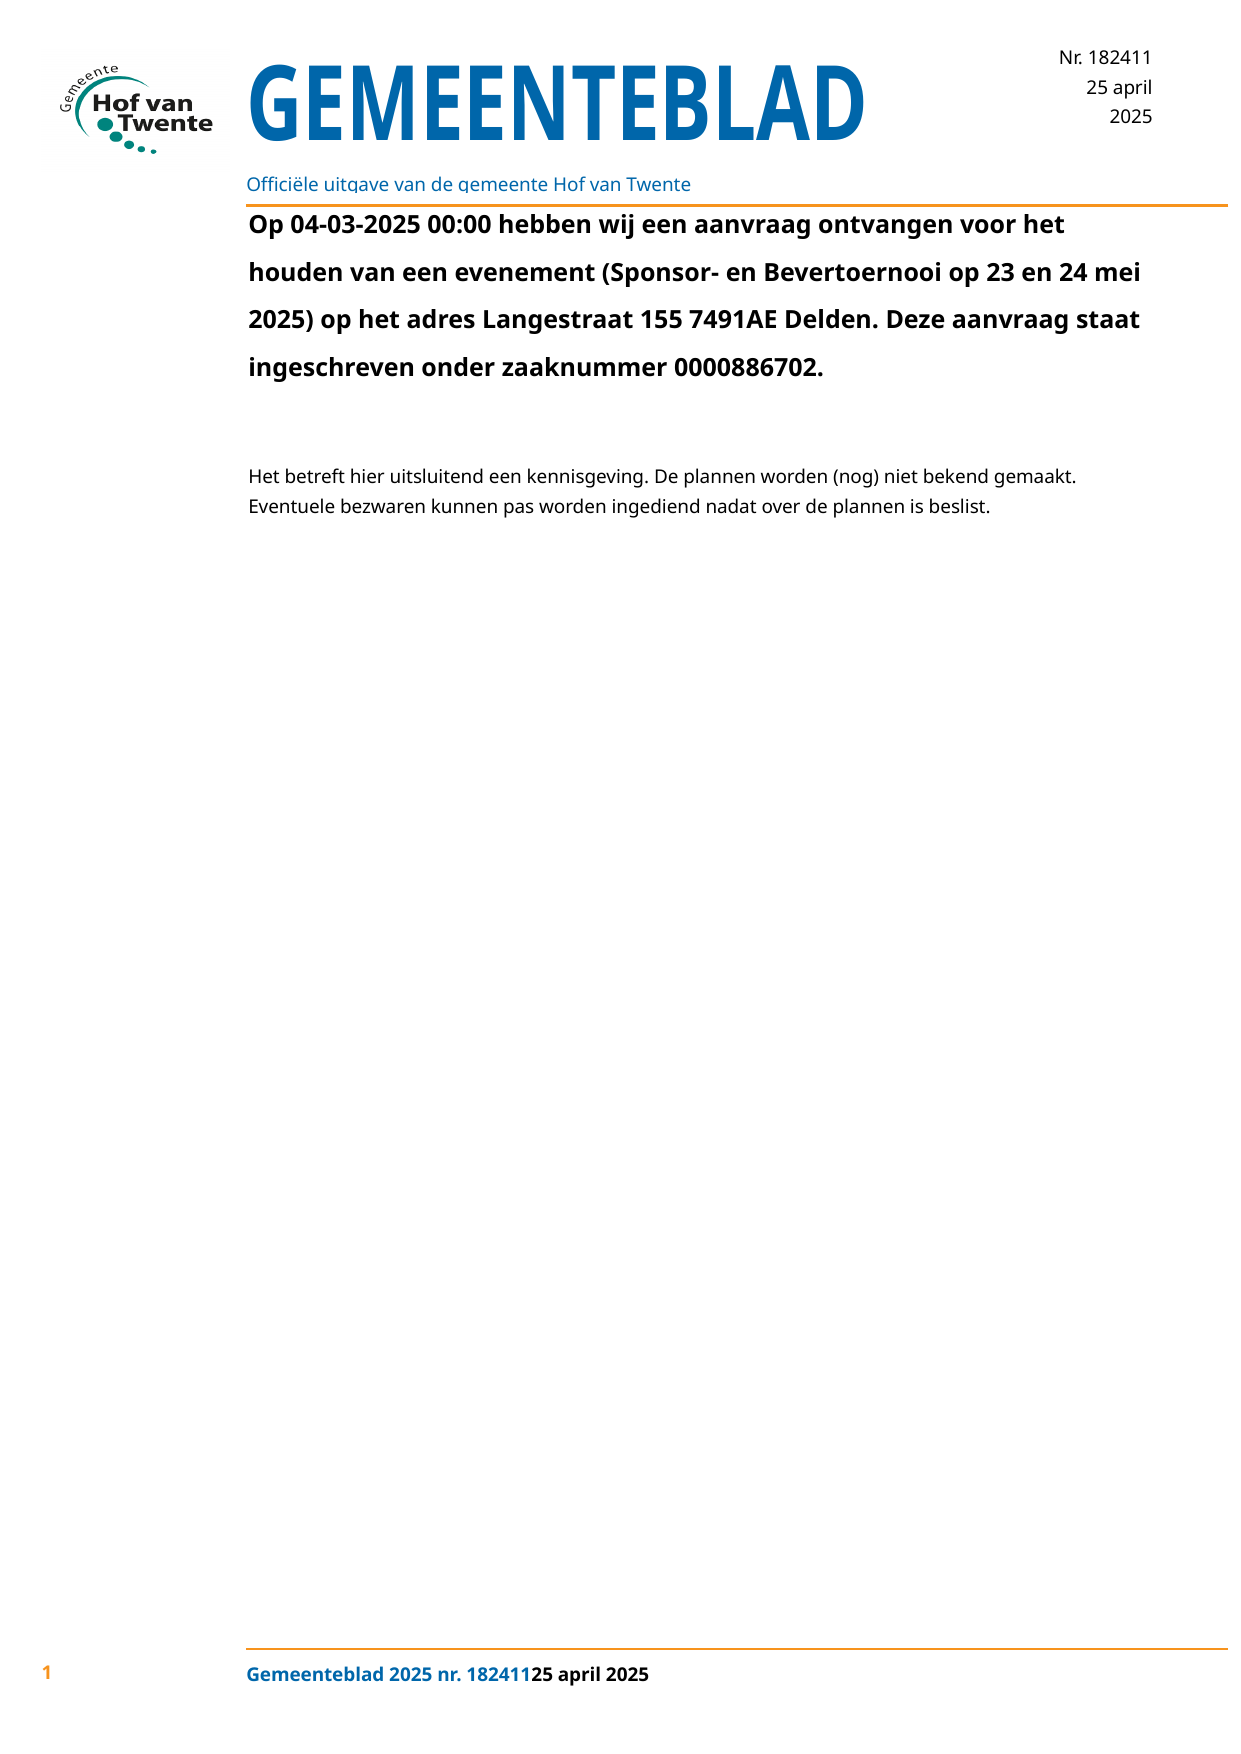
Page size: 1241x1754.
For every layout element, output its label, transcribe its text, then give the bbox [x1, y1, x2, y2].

text Op 04-03-2025 00:00 hebben wij een aanvraag ontvangen voor het houden van een evenement (Sponsor- en Bevertoernooi op 23 en 24 mei 2025) op het adres Langestraat 155 7491AE Delden. Deze aanvraag staat ingeschreven onder zaaknummer 0000886702. [248, 207, 1152, 384]
text Het betreft hier uitsluitend een kennisgeving. De plannen worden (nog) niet bekend gemaakt. Eventuele bezwaren kunnen pas worden ingediend nadat over de plannen is beslist. [248, 463, 1152, 519]
picture [41, 47, 231, 172]
